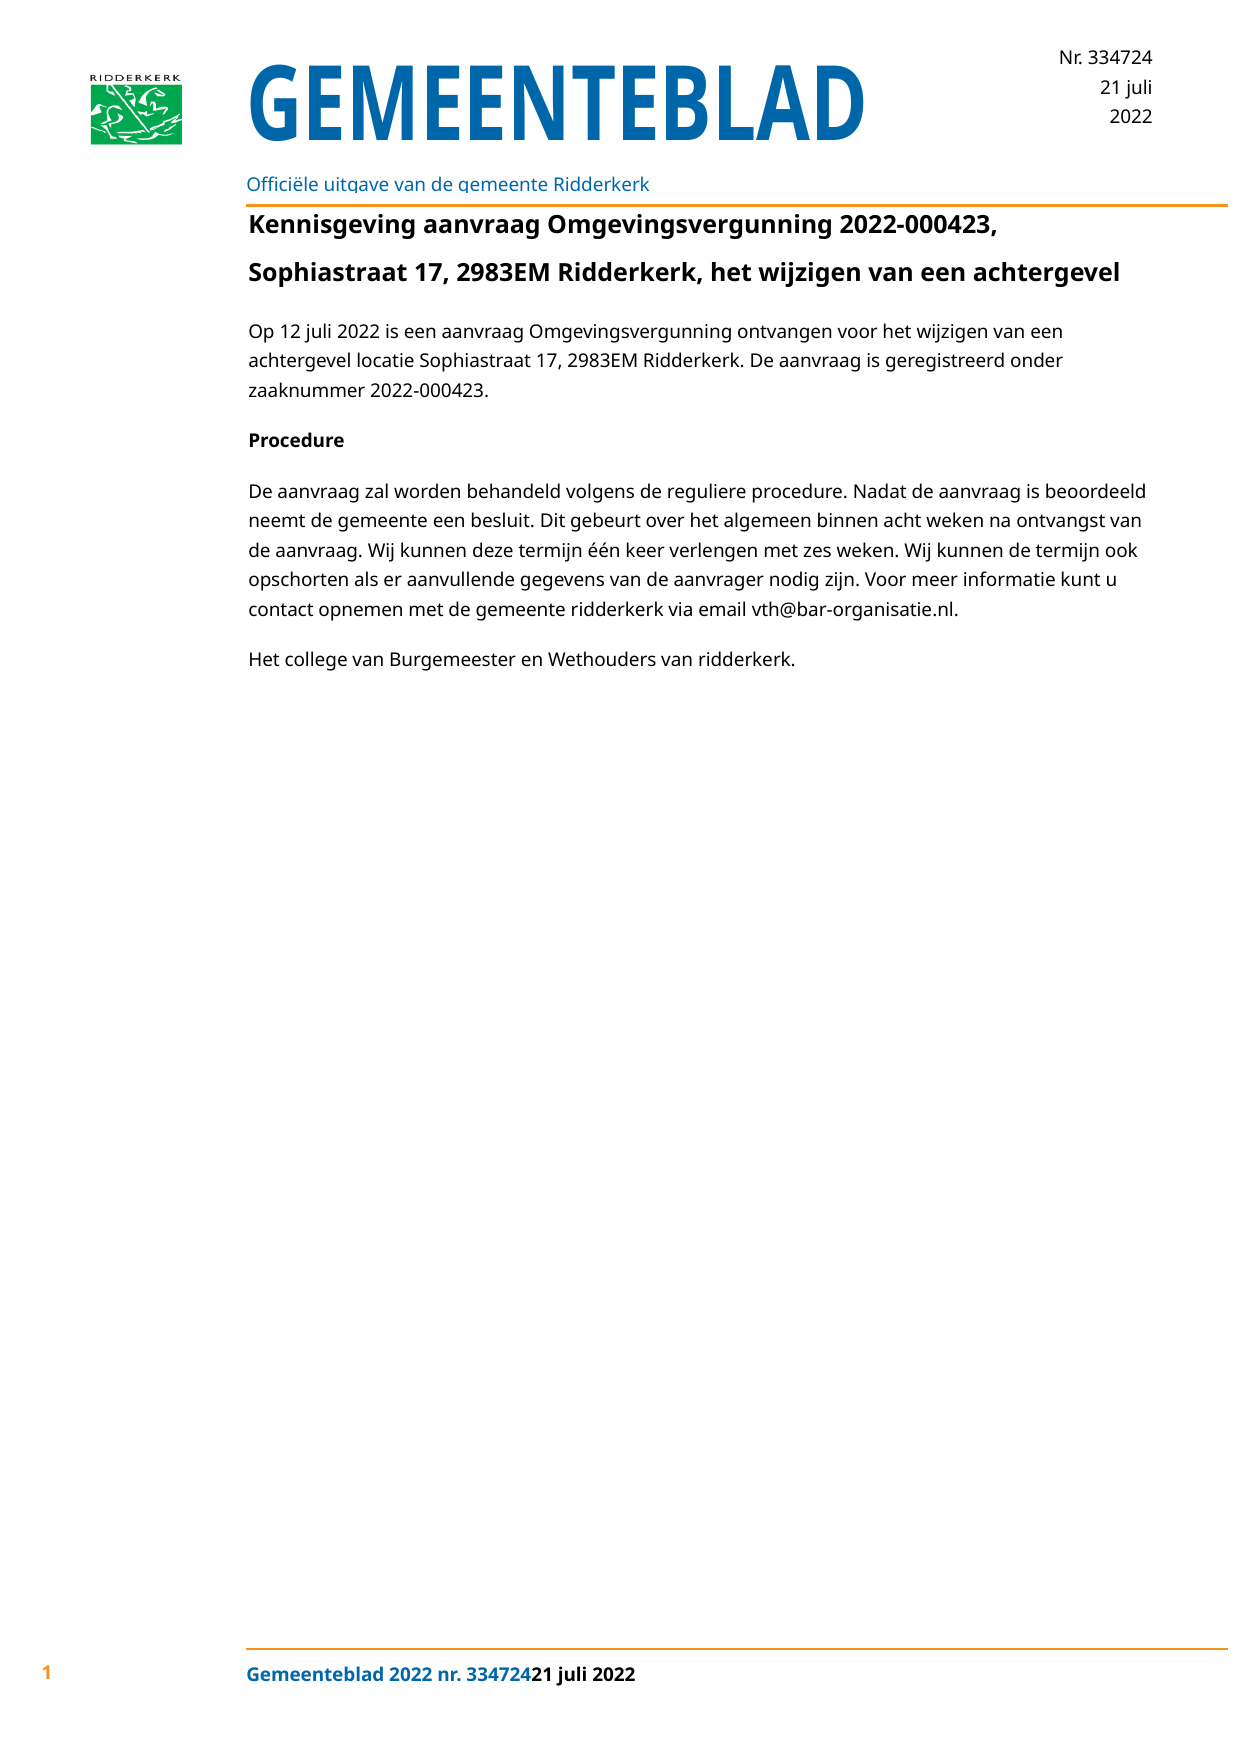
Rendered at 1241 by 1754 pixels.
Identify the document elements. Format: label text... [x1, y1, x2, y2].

text Kennisgeving aanvraag Omgevingsvergunning 2022-000423, Sophiastraat 17, 2983EM Ridderkerk, het wijzigen van een achtergevel [248, 207, 1152, 288]
text Op 12 juli 2022 is een aanvraag Omgevingsvergunning ontvangen voor het wijzigen van een achtergevel locatie Sophiastraat 17, 2983EM Ridderkerk. De aanvraag is geregistreerd onder zaaknummer 2022-000423. [248, 318, 1152, 403]
text Procedure [248, 427, 1152, 453]
text Het college van Burgemeester en Wethouders van ridderkerk. [248, 647, 1152, 672]
text De aanvraag zal worden behandeld volgens de reguliere procedure. Nadat de aanvraag is beoordeeld neemt de gemeente een besluit. Dit gebeurt over het algemeen binnen acht weken na ontvangst van de aanvraag. Wij kunnen deze termijn één keer verlengen met zes weken. Wij kunnen de termijn ook opschorten als er aanvullende gegevens van de aanvrager nodig zijn. Voor meer informatie kunt u contact opnemen met de gemeente ridderkerk via email vth@bar-organisatie.nl. [248, 478, 1152, 622]
picture [41, 47, 231, 172]
